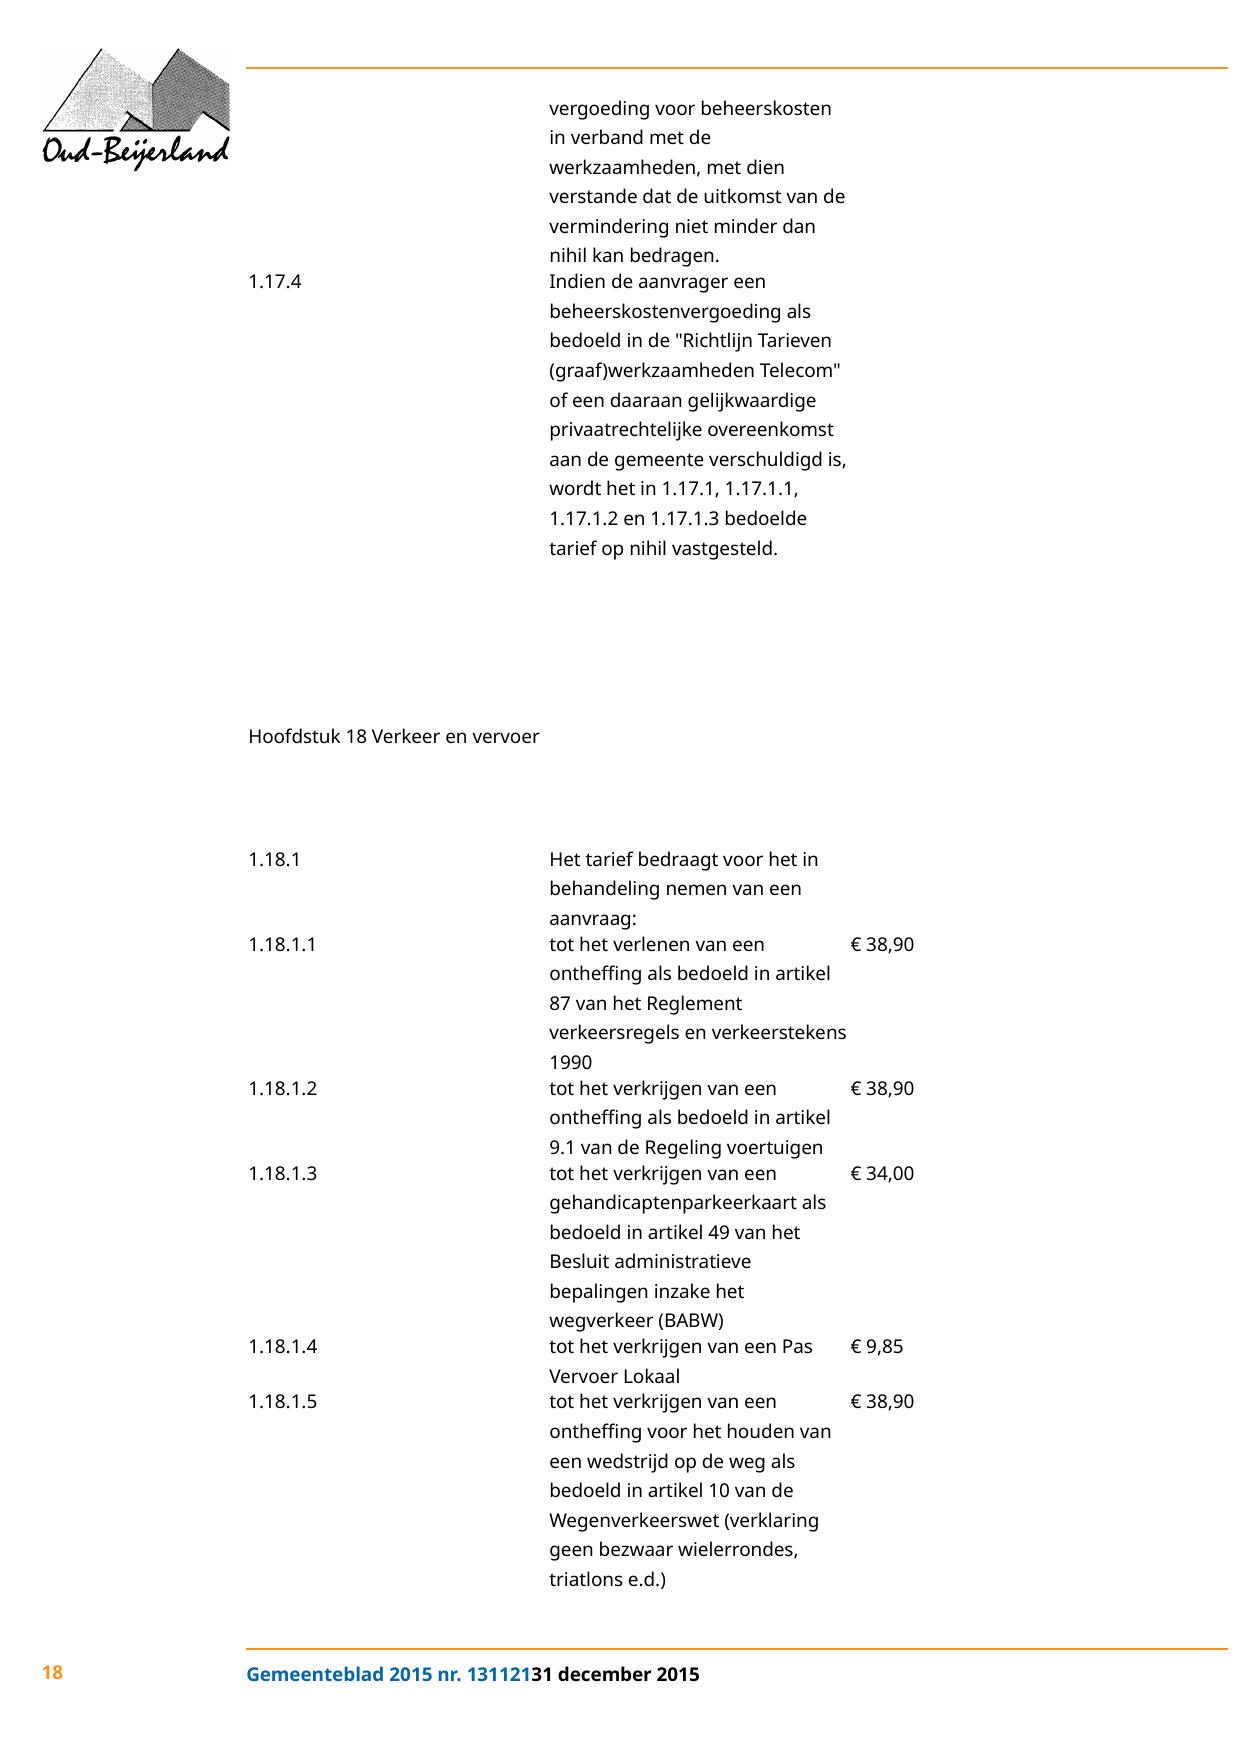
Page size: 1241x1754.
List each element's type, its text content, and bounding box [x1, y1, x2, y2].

table_cell [248, 95, 549, 268]
table_header 1.18.1 [248, 846, 549, 931]
table_cell Indien de aanvrager een beheerskostenvergoeding als bedoeld in de "Richtlijn Tarieven (graaf)werkzaamheden Telecom" of een daaraan gelijkwaardige privaatrechtelijke overeenkomst aan de gemeente verschuldigd is, wordt het in 1.17.1, 1.17.1.1, 1.17.1.2 en 1.17.1.3 bedoelde tarief op nihil vastgesteld. [549, 269, 850, 560]
table_cell tot het verkrijgen van een gehandicaptenparkeerkaart als bedoeld in artikel 49 van het Besluit administratieve bepalingen inzake het wegverkeer (BABW) [549, 1160, 850, 1333]
table_cell € 38,90 [850, 1389, 1152, 1592]
picture [41, 47, 231, 172]
table_cell tot het verkrijgen van een Pas Vervoer Lokaal [549, 1333, 850, 1389]
table_cell vergoeding voor beheerskosten in verband met de werkzaamheden, met dien verstande dat de uitkomst van de vermindering niet minder dan nihil kan bedragen. [549, 95, 850, 268]
table_cell € 9,85 [850, 1333, 1152, 1389]
table_cell 1.18.1.4 [248, 1333, 549, 1389]
table_cell € 34,00 [850, 1160, 1152, 1333]
table_cell [850, 95, 1152, 268]
table_cell € 38,90 [850, 1075, 1152, 1160]
table_cell tot het verlenen van een ontheffing als bedoeld in artikel 87 van het Reglement verkeersregels en verkeerstekens 1990 [549, 931, 850, 1075]
table_cell € 38,90 [850, 931, 1152, 1075]
table_cell [850, 269, 1152, 560]
table_cell 1.18.1.2 [248, 1075, 549, 1160]
table_cell 1.18.1.3 [248, 1160, 549, 1333]
table_cell tot het verkrijgen van een ontheffing als bedoeld in artikel 9.1 van de Regeling voertuigen [549, 1075, 850, 1160]
text Hoofdstuk 18 Verkeer en vervoer [248, 723, 1152, 749]
table_header [850, 846, 1152, 931]
table_cell 1.18.1.1 [248, 931, 549, 1075]
table_cell 1.17.4 [248, 269, 549, 560]
table_cell 1.18.1.5 [248, 1389, 549, 1592]
table_header Het tarief bedraagt voor het in behandeling nemen van een aanvraag: [549, 846, 850, 931]
table_cell tot het verkrijgen van een ontheffing voor het houden van een wedstrijd op de weg als bedoeld in artikel 10 van de Wegenverkeerswet (verklaring geen bezwaar wielerrondes, triatlons e.d.) [549, 1389, 850, 1592]
